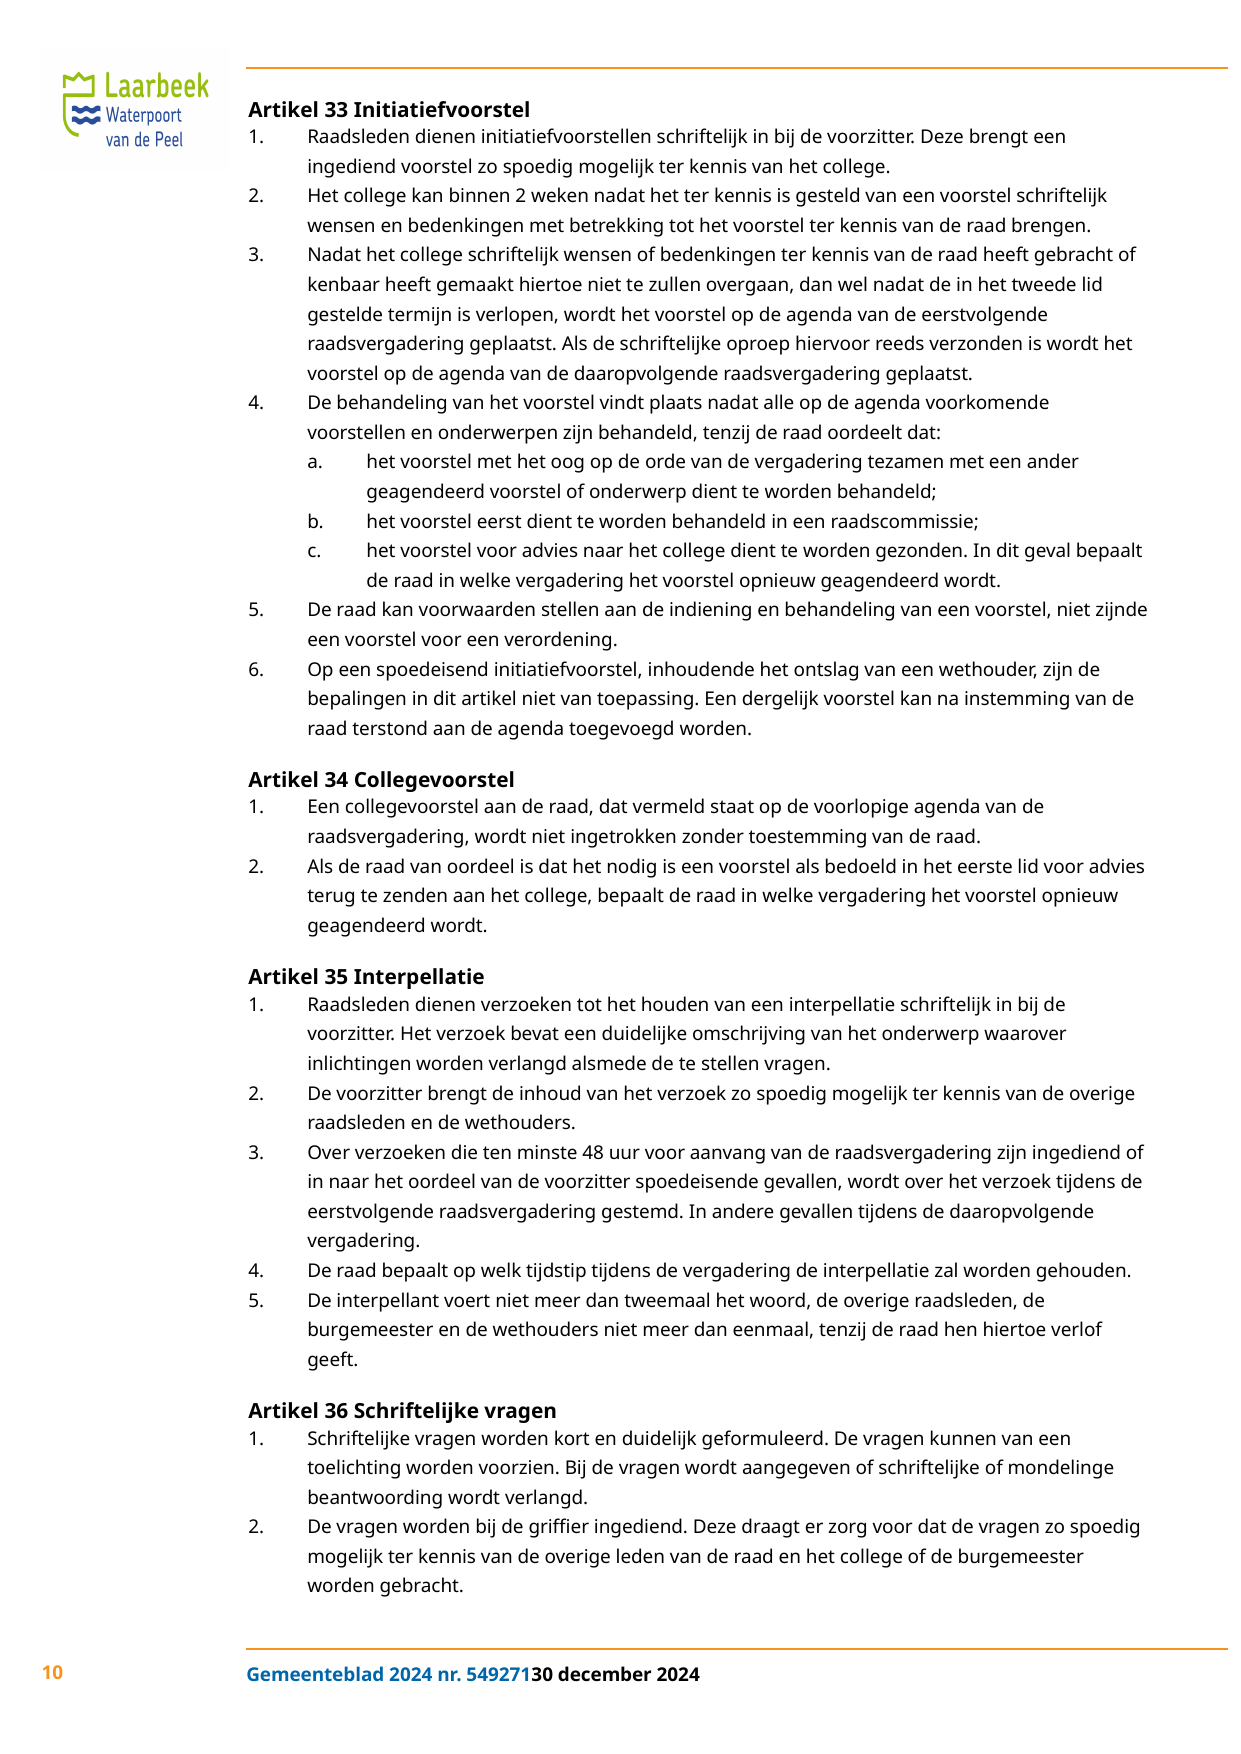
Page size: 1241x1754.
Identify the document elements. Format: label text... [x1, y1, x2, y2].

list De interpellant voert niet meer dan tweemaal het woord, de overige raadsleden, de burgemeester en de wethouders niet meer dan eenmaal, tenzij de raad hen hiertoe verlof geeft. [248, 1287, 1152, 1372]
list het voorstel eerst dient te worden behandeld in een raadscommissie; [307, 508, 1152, 533]
list De raad bepaalt op welk tijdstip tijdens de vergadering de interpellatie zal worden gehouden. [248, 1257, 1152, 1283]
list Raadsleden dienen initiatiefvoorstellen schriftelijk in bij de voorzitter. Deze brengt een ingediend voorstel zo spoedig mogelijk ter kennis van het college. [248, 123, 1152, 178]
text Artikel 36 Schriftelijke vragen [248, 1396, 1152, 1425]
list Nadat het college schriftelijk wensen of bedenkingen ter kennis van de raad heeft gebracht of kenbaar heeft gemaakt hiertoe niet te zullen overgaan, dan wel nadat de in het tweede lid gestelde termijn is verlopen, wordt het voorstel op de agenda van de eerstvolgende raadsvergadering geplaatst. Als de schriftelijke oproep hiervoor reeds verzonden is wordt het voorstel op de agenda van de daaropvolgende raadsvergadering geplaatst. [248, 242, 1152, 386]
text Artikel 33 Initiatiefvoorstel [248, 95, 1152, 123]
picture [41, 47, 231, 172]
list Als de raad van oordeel is dat het nodig is een voorstel als bedoeld in het eerste lid voor advies terug te zenden aan het college, bepaalt de raad in welke vergadering het voorstel opnieuw geagendeerd wordt. [248, 853, 1152, 938]
list De voorzitter brengt de inhoud van het verzoek zo spoedig mogelijk ter kennis van de overige raadsleden en de wethouders. [248, 1080, 1152, 1135]
list Raadsleden dienen verzoeken tot het houden van een interpellatie schriftelijk in bij de voorzitter. Het verzoek bevat een duidelijke omschrijving van het onderwerp waarover inlichtingen worden verlangd alsmede de te stellen vragen. [248, 991, 1152, 1076]
list De vragen worden bij de griffier ingediend. Deze draagt er zorg voor dat de vragen zo spoedig mogelijk ter kennis van de overige leden van de raad en het college of de burgemeester worden gebracht. [248, 1513, 1152, 1598]
list Het college kan binnen 2 weken nadat het ter kennis is gesteld van een voorstel schriftelijk wensen en bedenkingen met betrekking tot het voorstel ter kennis van de raad brengen. [248, 182, 1152, 238]
list het voorstel voor advies naar het college dient te worden gezonden. In dit geval bepaalt de raad in welke vergadering het voorstel opnieuw geagendeerd wordt. [307, 537, 1152, 593]
list De behandeling van het voorstel vindt plaats nadat alle op de agenda voorkomende voorstellen en onderwerpen zijn behandeld, tenzij de raad oordeelt dat: [248, 389, 1152, 445]
list De raad kan voorwaarden stellen aan de indiening en behandeling van een voorstel, niet zijnde een voorstel voor een verordening. [248, 597, 1152, 652]
list Op een spoedeisend initiatiefvoorstel, inhoudende het ontslag van een wethouder, zijn de bepalingen in dit artikel niet van toepassing. Een dergelijk voorstel kan na instemming van de raad terstond aan de agenda toegevoegd worden. [248, 656, 1152, 741]
list het voorstel met het oog op de orde van de vergadering tezamen met een ander geagendeerd voorstel of onderwerp dient te worden behandeld; [307, 449, 1152, 504]
list Over verzoeken die ten minste 48 uur voor aanvang van de raadsvergadering zijn ingediend of in naar het oordeel van de voorzitter spoedeisende gevallen, wordt over het verzoek tijdens de eerstvolgende raadsvergadering gestemd. In andere gevallen tijdens de daaropvolgende vergadering. [248, 1139, 1152, 1253]
text Artikel 34 Collegevoorstel [248, 765, 1152, 794]
text Artikel 35 Interpellatie [248, 962, 1152, 991]
list Schriftelijke vragen worden kort en duidelijk geformuleerd. De vragen kunnen van een toelichting worden voorzien. Bij de vragen wordt aangegeven of schriftelijke of mondelinge beantwoording wordt verlangd. [248, 1425, 1152, 1510]
list Een collegevoorstel aan de raad, dat vermeld staat op de voorlopige agenda van de raadsvergadering, wordt niet ingetrokken zonder toestemming van de raad. [248, 794, 1152, 849]
